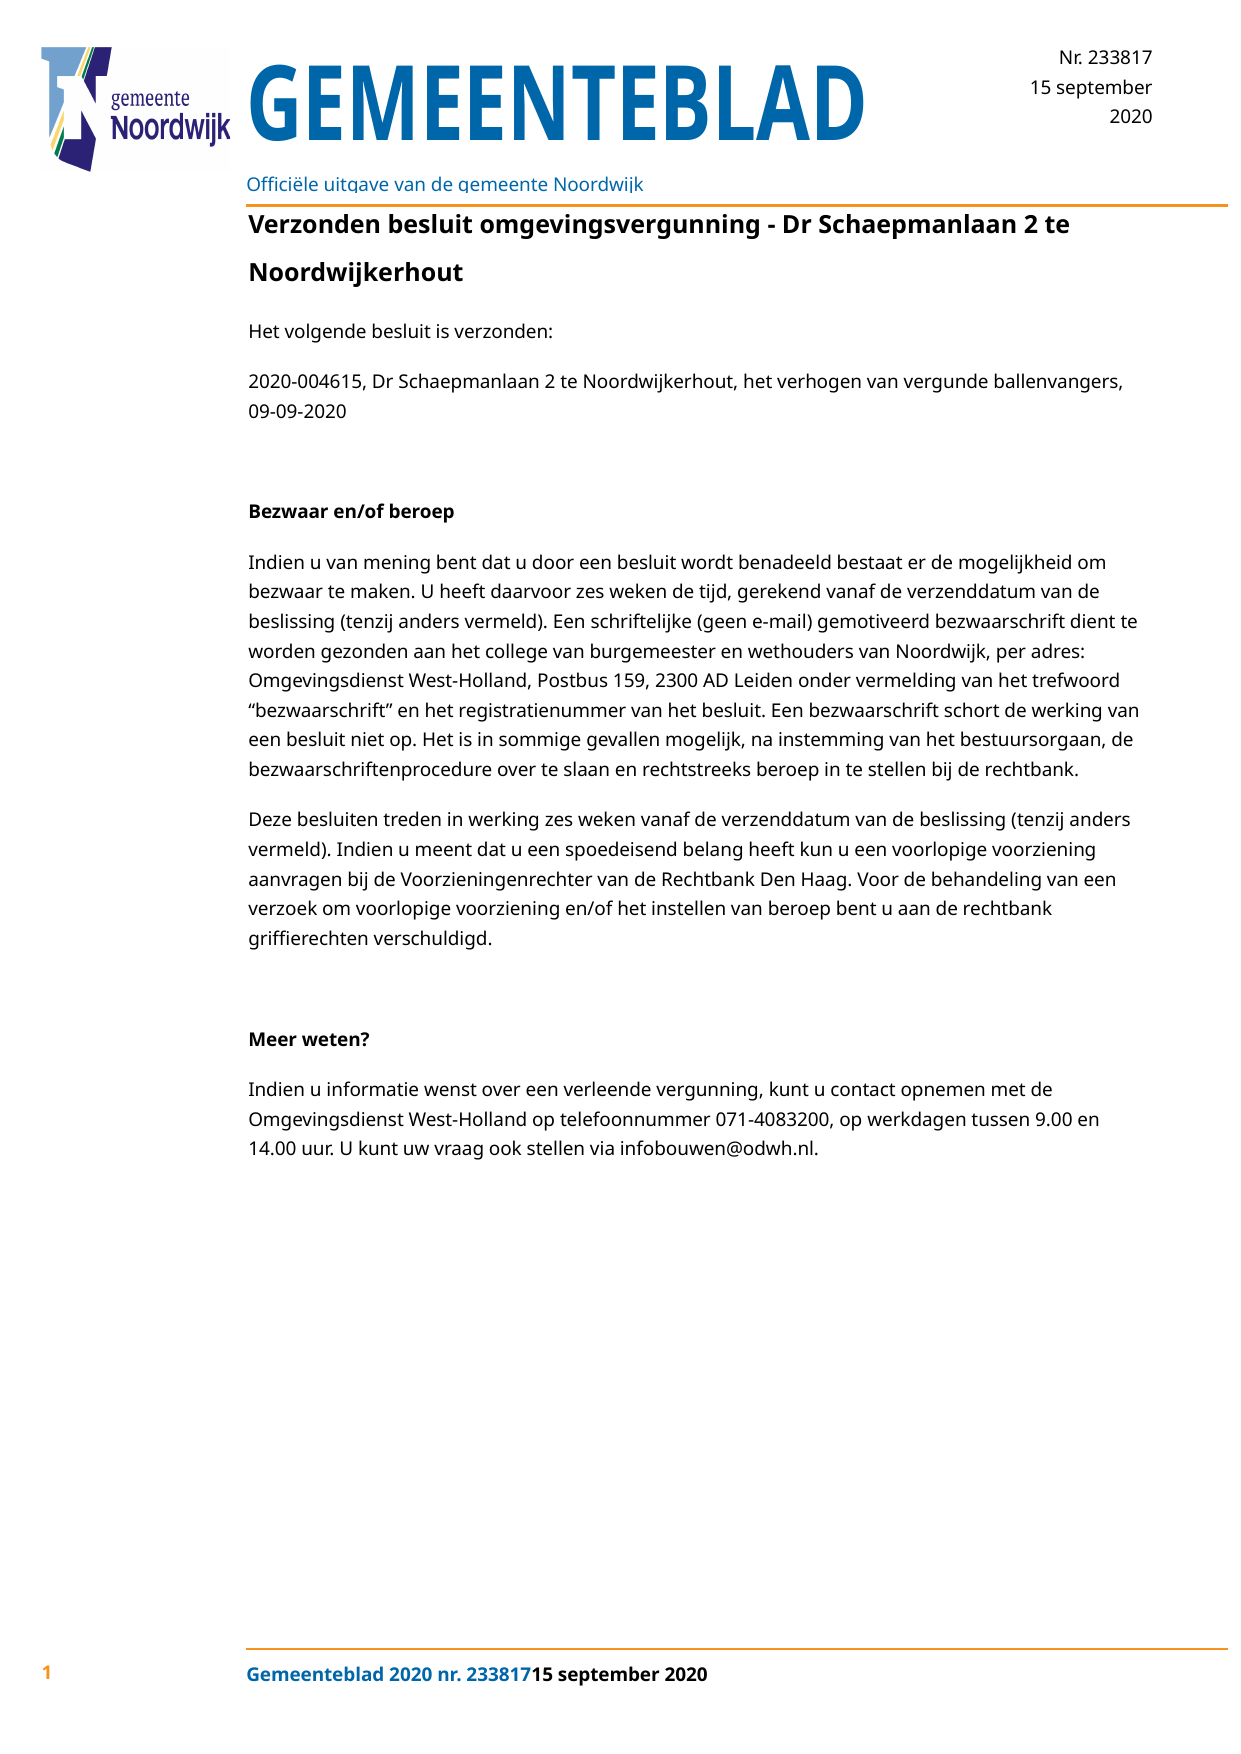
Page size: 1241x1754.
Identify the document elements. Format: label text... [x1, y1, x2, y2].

text Bezwaar en/of beroep [248, 499, 1152, 524]
text Indien u informatie wenst over een verleende vergunning, kunt u contact opnemen met de Omgevingsdienst West-Holland op telefoonnummer 071-4083200, op werkdagen tussen 9.00 en 14.00 uur. U kunt uw vraag ook stellen via infobouwen@odwh.nl. [248, 1076, 1152, 1161]
text Verzonden besluit omgevingsvergunning - Dr Schaepmanlaan 2 te Noordwijkerhout [248, 207, 1152, 288]
picture [41, 47, 231, 172]
text 2020-004615, Dr Schaepmanlaan 2 te Noordwijkerhout, het verhogen van vergunde ballenvangers, 09-09-2020 [248, 368, 1152, 424]
text Meer weten? [248, 1026, 1152, 1052]
text Het volgende besluit is verzonden: [248, 318, 1152, 344]
text Indien u van mening bent dat u door een besluit wordt benadeeld bestaat er de mogelijkheid om bezwaar te maken. U heeft daarvoor zes weken de tijd, gerekend vanaf de verzenddatum van de beslissing (tenzij anders vermeld). Een schriftelijke (geen e-mail) gemotiveerd bezwaarschrift dient te worden gezonden aan het college van burgemeester en wethouders van Noordwijk, per adres: Omgevingsdienst West-Holland, Postbus 159, 2300 AD Leiden onder vermelding van het trefwoord “bezwaarschrift” en het registratienummer van het besluit. Een bezwaarschrift schort de werking van een besluit niet op. Het is in sommige gevallen mogelijk, na instemming van het bestuursorgaan, de bezwaarschriftenprocedure over te slaan en rechtstreeks beroep in te stellen bij de rechtbank. [248, 549, 1152, 782]
text Deze besluiten treden in werking zes weken vanaf de verzenddatum van de beslissing (tenzij anders vermeld). Indien u meent dat u een spoedeisend belang heeft kun u een voorlopige voorziening aanvragen bij de Voorzieningenrechter van de Rechtbank Den Haag. Voor de behandeling van een verzoek om voorlopige voorziening en/of het instellen van beroep bent u aan de rechtbank griffierechten verschuldigd. [248, 807, 1152, 951]
